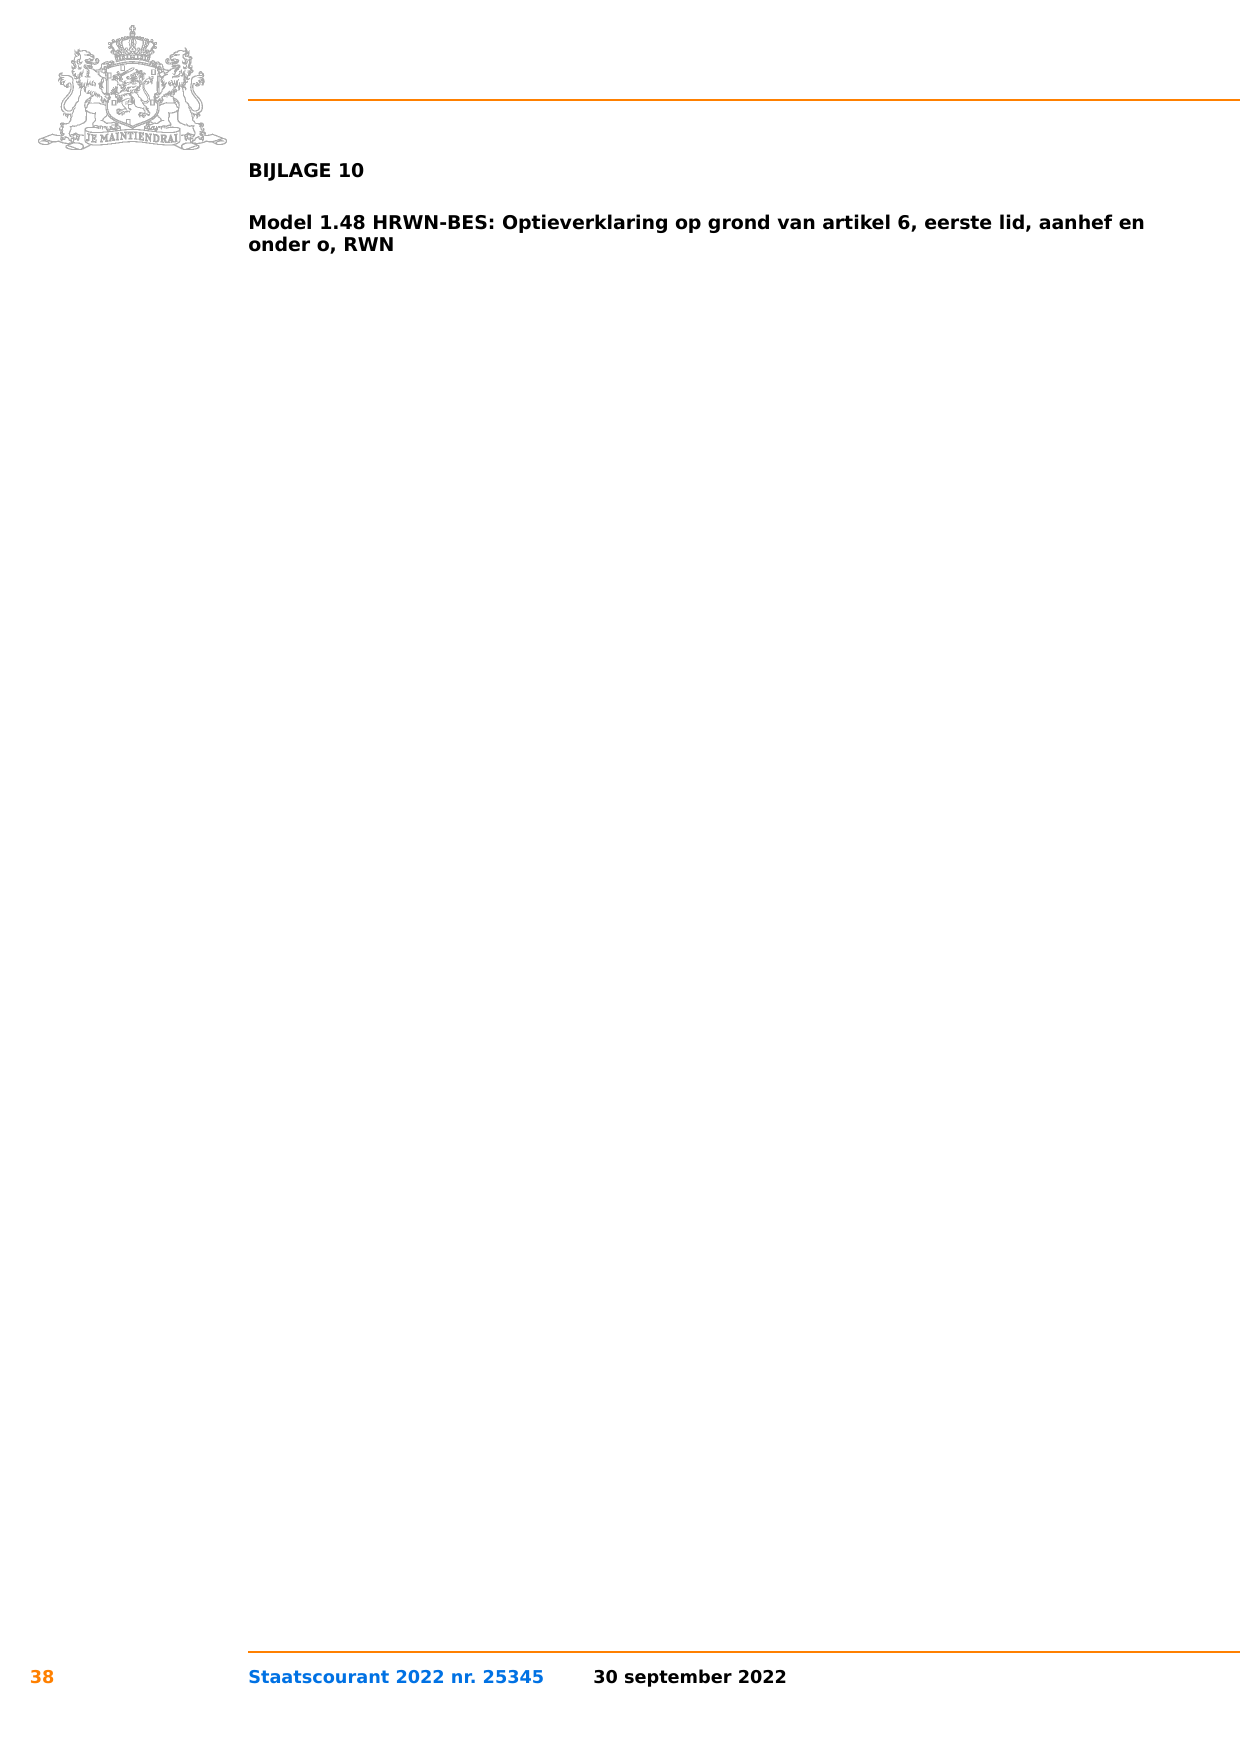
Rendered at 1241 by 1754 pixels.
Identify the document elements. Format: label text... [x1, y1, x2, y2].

picture [38, 25, 227, 150]
subtitle Model 1.48 HRWN-BES: Optieverklaring op grond van artikel 6, eerste lid, aanhef en onder o, RWN [248, 212, 1163, 256]
subtitle BIJLAGE 10 [248, 160, 1163, 182]
